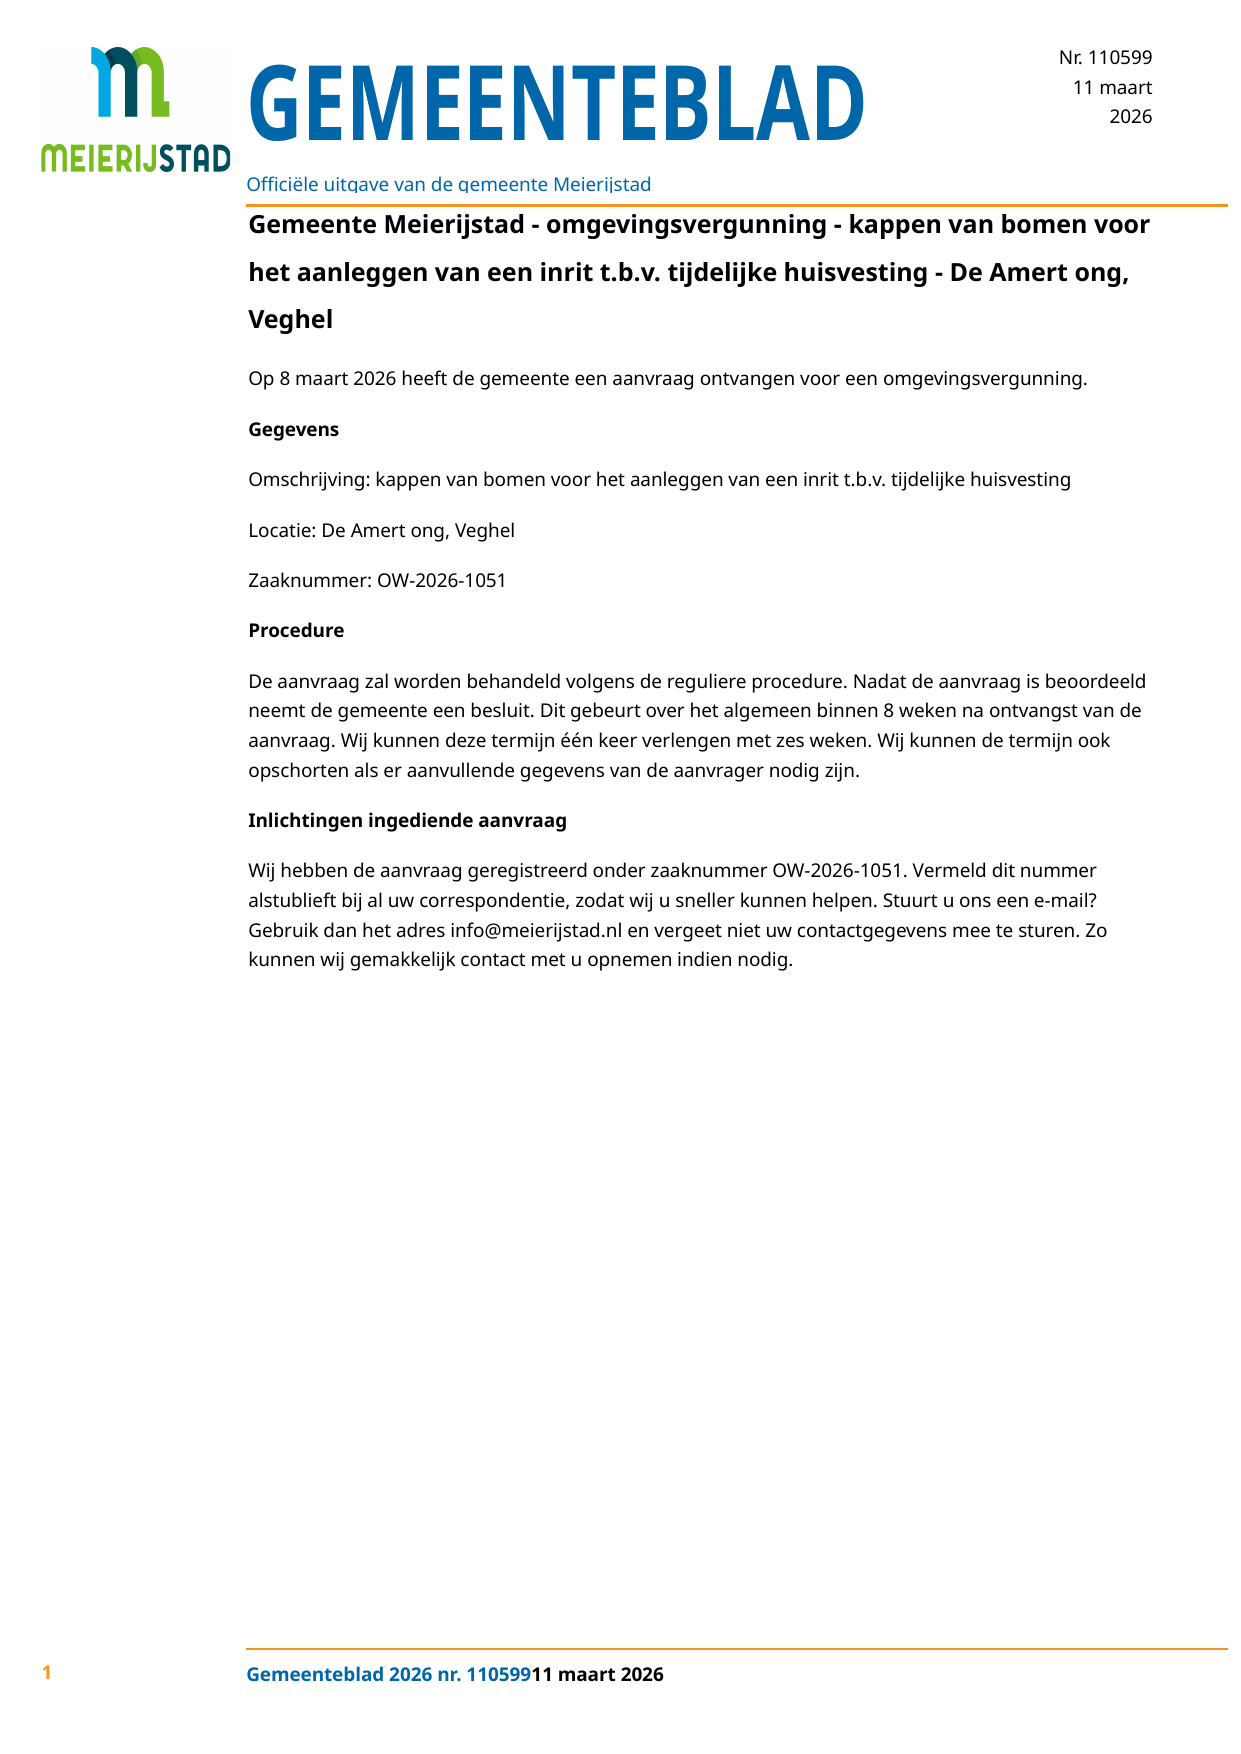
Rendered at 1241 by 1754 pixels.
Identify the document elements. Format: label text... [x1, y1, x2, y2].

text Wij hebben de aanvraag geregistreerd onder zaaknummer OW-2026-1051. Vermeld dit nummer alstublieft bij al uw correspondentie, zodat wij u sneller kunnen helpen. Stuurt u ons een e-mail? Gebruik dan het adres info@meierijstad.nl en vergeet niet uw contactgegevens mee te sturen. Zo kunnen wij gemakkelijk contact met u opnemen indien nodig. [248, 858, 1152, 972]
text Procedure [248, 618, 1152, 643]
text Locatie: De Amert ong, Veghel [248, 517, 1152, 542]
text Zaaknummer: OW-2026-1051 [248, 567, 1152, 593]
text Gegevens [248, 416, 1152, 442]
text Op 8 maart 2026 heeft de gemeente een aanvraag ontvangen voor een omgevingsvergunning. [248, 366, 1152, 391]
picture [41, 47, 231, 172]
text Inlichtingen ingediende aanvraag [248, 807, 1152, 833]
text Omschrijving: kappen van bomen voor het aanleggen van een inrit t.b.v. tijdelijke huisvesting [248, 466, 1152, 492]
text De aanvraag zal worden behandeld volgens de reguliere procedure. Nadat de aanvraag is beoordeeld neemt de gemeente een besluit. Dit gebeurt over het algemeen binnen 8 weken na ontvangst van de aanvraag. Wij kunnen deze termijn één keer verlengen met zes weken. Wij kunnen de termijn ook opschorten als er aanvullende gegevens van de aanvrager nodig zijn. [248, 668, 1152, 782]
text Gemeente Meierijstad - omgevingsvergunning - kappen van bomen voor het aanleggen van een inrit t.b.v. tijdelijke huisvesting - De Amert ong, Veghel [248, 207, 1152, 336]
